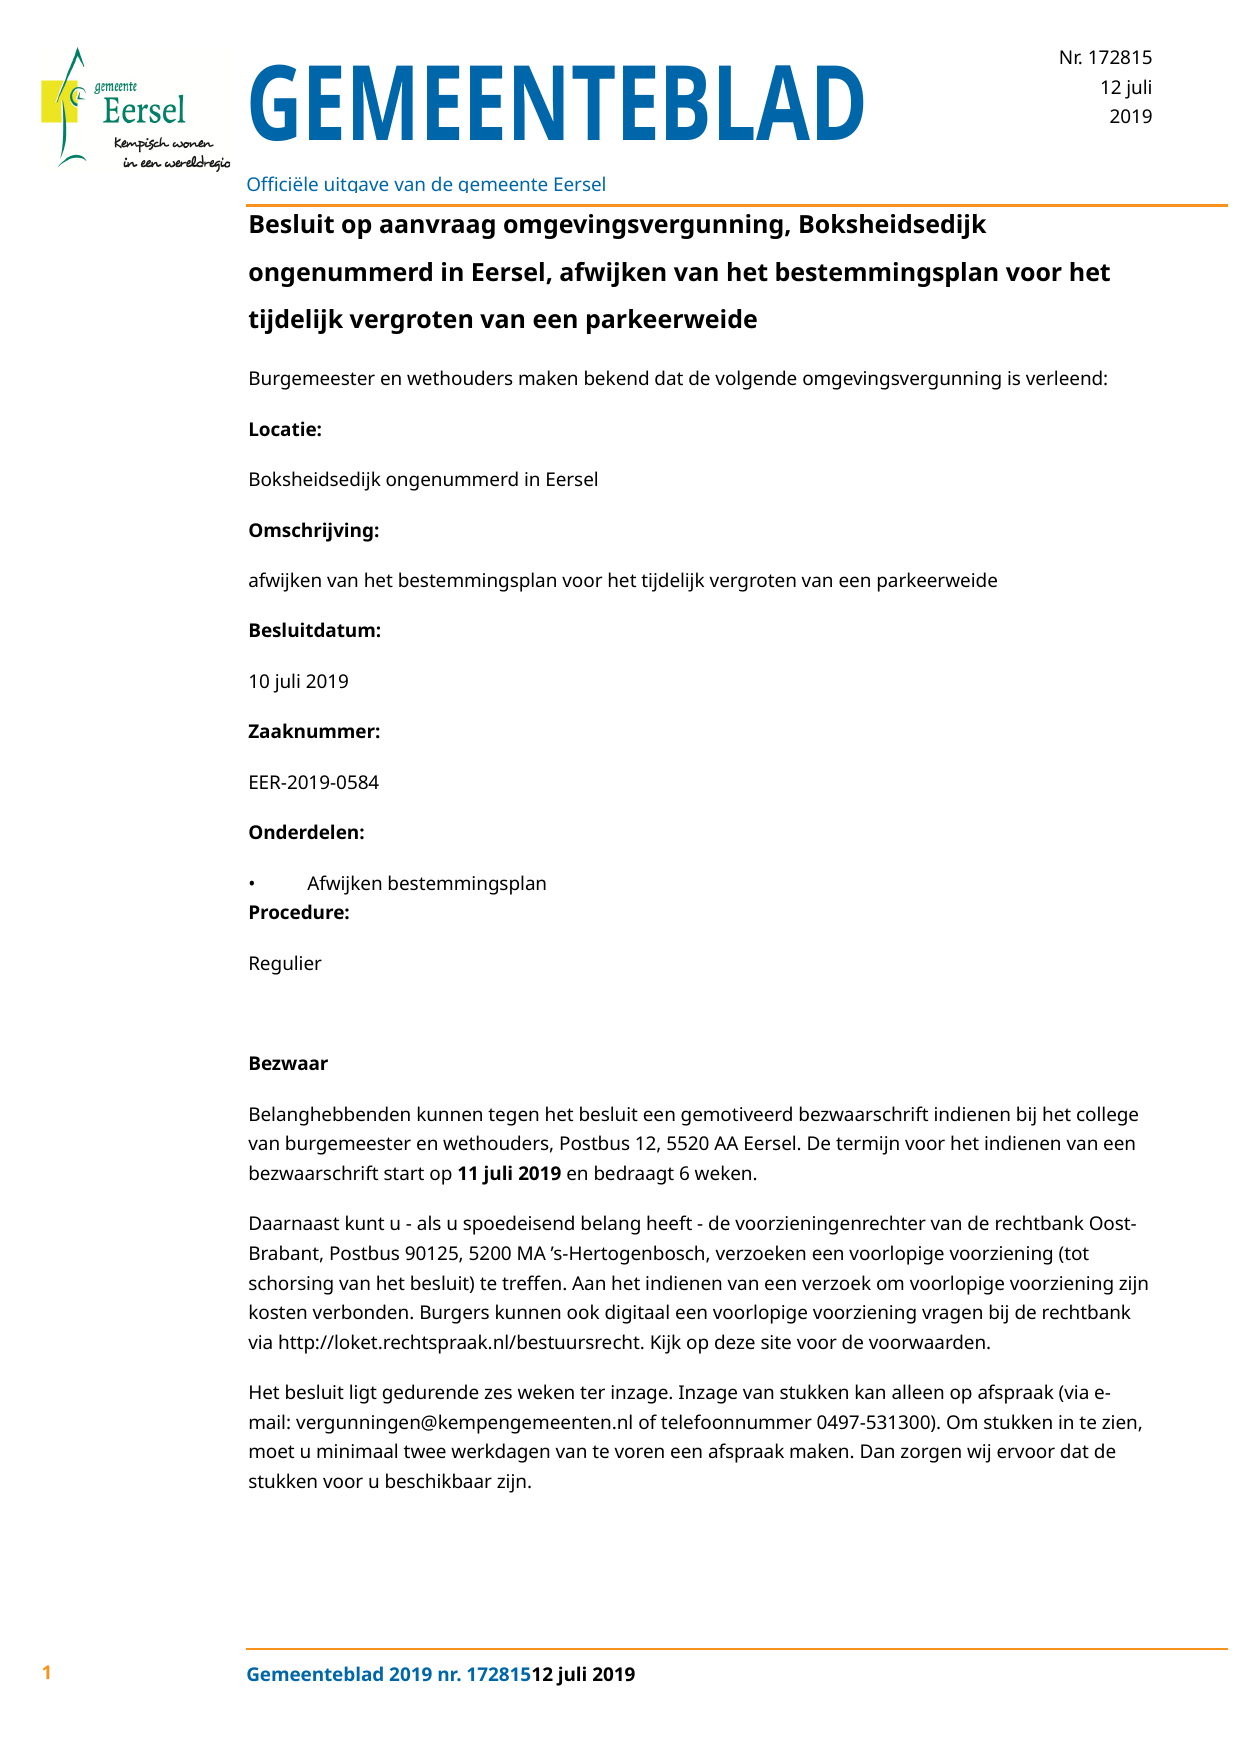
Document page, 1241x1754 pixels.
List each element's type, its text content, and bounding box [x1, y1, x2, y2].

text Het besluit ligt gedurende zes weken ter inzage. Inzage van stukken kan alleen op afspraak (via e-mail: vergunningen@kempengemeenten.nl of telefoonnummer 0497-531300). Om stukken in te zien, moet u minimaal twee werkdagen van te voren een afspraak maken. Dan zorgen wij ervoor dat de stukken voor u beschikbaar zijn. [248, 1379, 1152, 1494]
text Daarnaast kunt u - als u spoedeisend belang heeft - de voorzieningenrechter van de rechtbank Oost-Brabant, Postbus 90125, 5200 MA ’s-Hertogenbosch, verzoeken een voorlopige voorziening (tot schorsing van het besluit) te treffen. Aan het indienen van een verzoek om voorlopige voorziening zijn kosten verbonden. Burgers kunnen ook digitaal een voorlopige voorziening vragen bij de rechtbank via http://loket.rechtspraak.nl/bestuursrecht. Kijk op deze site voor de voorwaarden. [248, 1211, 1152, 1354]
text Onderdelen: [248, 819, 1152, 845]
text afwijken van het bestemmingsplan voor het tijdelijk vergroten van een parkeerweide [248, 567, 1152, 593]
text Besluit op aanvraag omgevingsvergunning, Boksheidsedijk ongenummerd in Eersel, afwijken van het bestemmingsplan voor het tijdelijk vergroten van een parkeerweide [248, 207, 1152, 336]
text Bezwaar [248, 1051, 1152, 1076]
text Besluitdatum: [248, 618, 1152, 643]
list Afwijken bestemmingsplan [248, 870, 1152, 895]
text 10 juli 2019 [248, 668, 1152, 694]
text Belanghebbenden kunnen tegen het besluit een gemotiveerd bezwaarschrift indienen bij het college van burgemeester en wethouders, Postbus 12, 5520 AA Eersel. De termijn voor het indienen van een bezwaarschrift start op 11 juli 2019 en bedraagt 6 weken. [248, 1101, 1152, 1186]
picture [41, 47, 231, 172]
text Procedure: [248, 899, 1152, 925]
text Regulier [248, 950, 1152, 975]
text EER-2019-0584 [248, 769, 1152, 794]
text Zaaknummer: [248, 718, 1152, 744]
text Burgemeester en wethouders maken bekend dat de volgende omgevingsvergunning is verleend: [248, 366, 1152, 391]
text Omschrijving: [248, 517, 1152, 542]
text Boksheidsedijk ongenummerd in Eersel [248, 466, 1152, 492]
text Locatie: [248, 416, 1152, 442]
